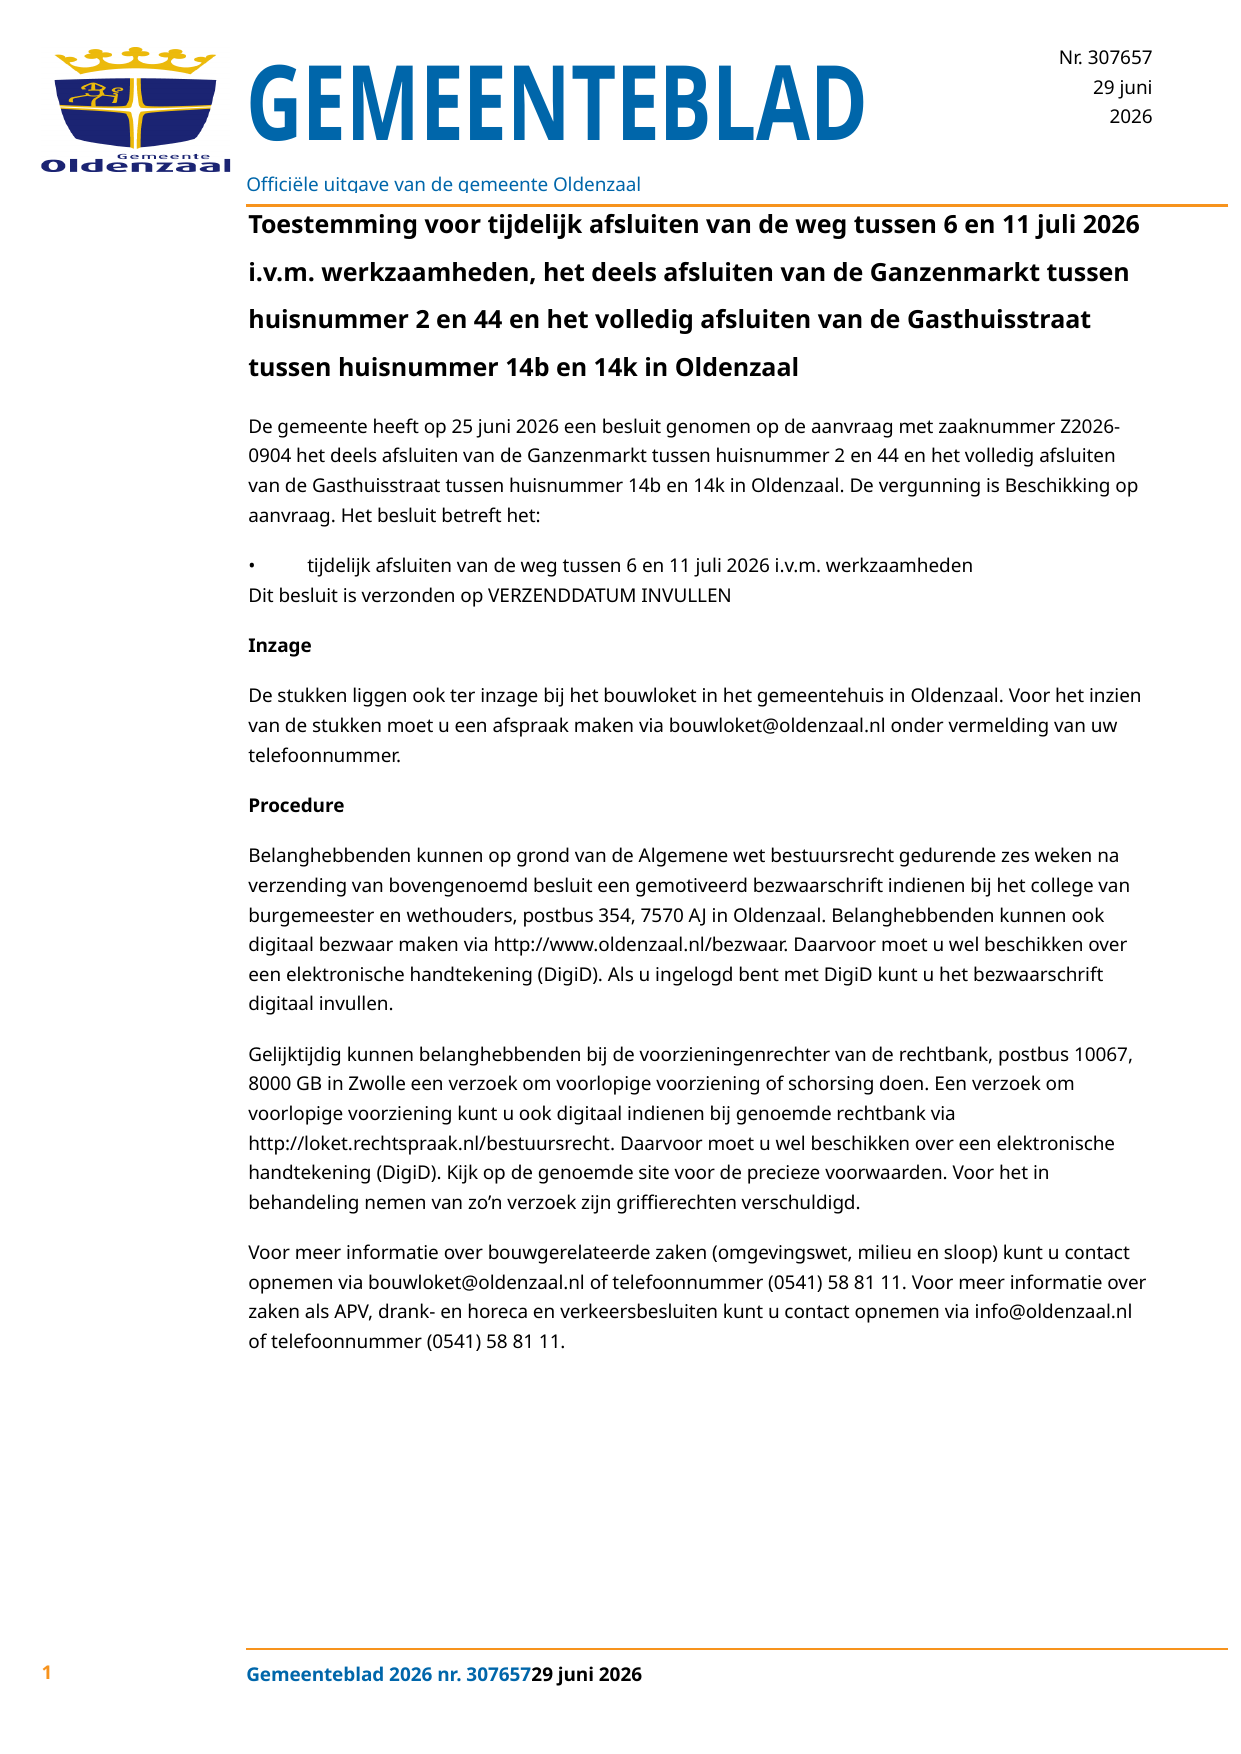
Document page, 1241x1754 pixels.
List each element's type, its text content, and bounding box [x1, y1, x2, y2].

text Dit besluit is verzonden op VERZENDDATUM INVULLEN [248, 582, 1152, 608]
text Inzage [248, 632, 1152, 658]
picture [41, 47, 231, 172]
list tijdelijk afsluiten van de weg tussen 6 en 11 juli 2026 i.v.m. werkzaamheden [248, 552, 1152, 578]
text Procedure [248, 792, 1152, 818]
text Belanghebbenden kunnen op grond van de Algemene wet bestuursrecht gedurende zes weken na verzending van bovengenoemd besluit een gemotiveerd bezwaarschrift indienen bij het college van burgemeester en wethouders, postbus 354, 7570 AJ in Oldenzaal. Belanghebbenden kunnen ook digitaal bezwaar maken via http://www.oldenzaal.nl/bezwaar. Daarvoor moet u wel beschikken over een elektronische handtekening (DigiD). Als u ingelogd bent met DigiD kunt u het bezwaarschrift digitaal invullen. [248, 843, 1152, 1016]
text De gemeente heeft op 25 juni 2026 een besluit genomen op de aanvraag met zaaknummer Z2026-0904 het deels afsluiten van de Ganzenmarkt tussen huisnummer 2 en 44 en het volledig afsluiten van de Gasthuisstraat tussen huisnummer 14b en 14k in Oldenzaal. De vergunning is Beschikking op aanvraag. Het besluit betreft het: [248, 413, 1152, 528]
text De stukken liggen ook ter inzage bij het bouwloket in het gemeentehuis in Oldenzaal. Voor het inzien van de stukken moet u een afspraak maken via bouwloket@oldenzaal.nl onder vermelding van uw telefoonnummer. [248, 683, 1152, 768]
text Voor meer informatie over bouwgerelateerde zaken (omgevingswet, milieu en sloop) kunt u contact opnemen via bouwloket@oldenzaal.nl of telefoonnummer (0541) 58 81 11. Voor meer informatie over zaken als APV, drank- en horeca en verkeersbesluiten kunt u contact opnemen via info@oldenzaal.nl of telefoonnummer (0541) 58 81 11. [248, 1239, 1152, 1354]
text Toestemming voor tijdelijk afsluiten van de weg tussen 6 en 11 juli 2026 i.v.m. werkzaamheden, het deels afsluiten van de Ganzenmarkt tussen huisnummer 2 en 44 en het volledig afsluiten van de Gasthuisstraat tussen huisnummer 14b en 14k in Oldenzaal [248, 207, 1152, 384]
text Gelijktijdig kunnen belanghebbenden bij de voorzieningenrechter van de rechtbank, postbus 10067, 8000 GB in Zwolle een verzoek om voorlopige voorziening of schorsing doen. Een verzoek om voorlopige voorziening kunt u ook digitaal indienen bij genoemde rechtbank via http://loket.rechtspraak.nl/bestuursrecht. Daarvoor moet u wel beschikken over een elektronische handtekening (DigiD). Kijk op de genoemde site voor de precieze voorwaarden. Voor het in behandeling nemen van zo’n verzoek zijn griffierechten verschuldigd. [248, 1041, 1152, 1215]
